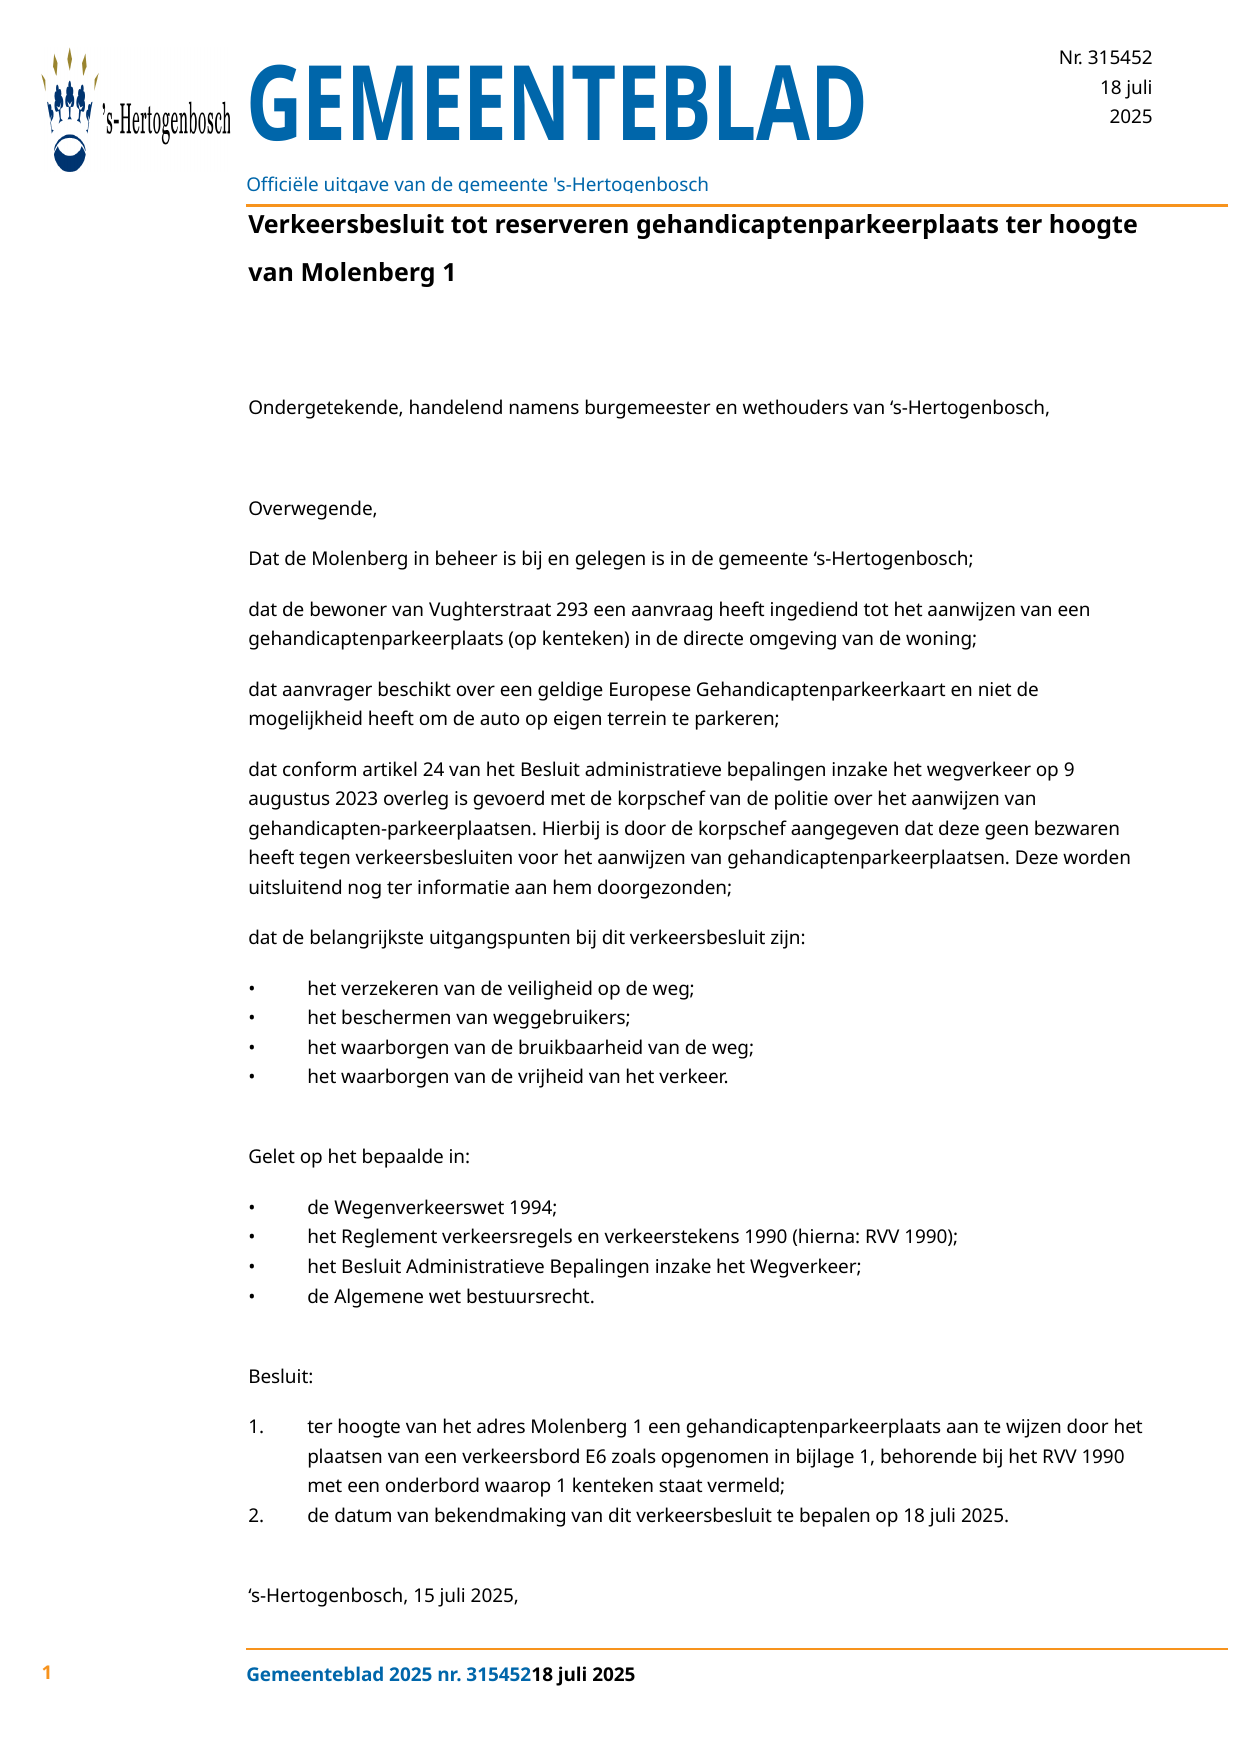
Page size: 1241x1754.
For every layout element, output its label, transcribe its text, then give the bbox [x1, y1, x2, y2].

text Besluit: [248, 1363, 1152, 1388]
text Gelet op het bepaalde in: [248, 1144, 1152, 1169]
list het waarborgen van de vrijheid van het verkeer. [248, 1064, 1152, 1089]
list ter hoogte van het adres Molenberg 1 een gehandicaptenparkeerplaats aan te wijzen door het plaatsen van een verkeersbord E6 zoals opgenomen in bijlage 1, behorende bij het RVV 1990 met een onderbord waarop 1 kenteken staat vermeld; [248, 1413, 1152, 1498]
text dat aanvrager beschikt over een geldige Europese Gehandicaptenparkeerkaart en niet de mogelijkheid heeft om de auto op eigen terrein te parkeren; [248, 676, 1152, 731]
text dat de belangrijkste uitgangspunten bij dit verkeersbesluit zijn: [248, 924, 1152, 950]
text dat conform artikel 24 van het Besluit administratieve bepalingen inzake het wegverkeer op 9 augustus 2023 overleg is gevoerd met de korpschef van de politie over het aanwijzen van gehandicapten-parkeerplaatsen. Hierbij is door de korpschef aangegeven dat deze geen bezwaren heeft tegen verkeersbesluiten voor het aanwijzen van gehandicaptenparkeerplaatsen. Deze worden uitsluitend nog ter informatie aan hem doorgezonden; [248, 756, 1152, 900]
text Ondergetekende, handelend namens burgemeester en wethouders van ‘s-Hertogenbosch, [248, 394, 1152, 420]
text ‘s-Hertogenbosch, 15 juli 2025, [248, 1582, 1152, 1608]
list het beschermen van weggebruikers; [248, 1004, 1152, 1030]
list de Algemene wet bestuursrecht. [248, 1283, 1152, 1308]
text Verkeersbesluit tot reserveren gehandicaptenparkeerplaats ter hoogte van Molenberg 1 [248, 207, 1152, 288]
list het waarborgen van de bruikbaarheid van de weg; [248, 1034, 1152, 1060]
list het verzekeren van de veiligheid op de weg; [248, 975, 1152, 1001]
picture [41, 47, 231, 172]
text dat de bewoner van Vughterstraat 293 een aanvraag heeft ingediend tot het aanwijzen van een gehandicaptenparkeerplaats (op kenteken) in de directe omgeving van de woning; [248, 596, 1152, 651]
list de Wegenverkeerswet 1994; [248, 1194, 1152, 1220]
text Dat de Molenberg in beheer is bij en gelegen is in de gemeente ‘s-Hertogenbosch; [248, 545, 1152, 571]
list de datum van bekendmaking van dit verkeersbesluit te bepalen op 18 juli 2025. [248, 1502, 1152, 1528]
list het Reglement verkeersregels en verkeerstekens 1990 (hierna: RVV 1990); [248, 1224, 1152, 1249]
list het Besluit Administratieve Bepalingen inzake het Wegverkeer; [248, 1253, 1152, 1279]
text Overwegende, [248, 495, 1152, 521]
